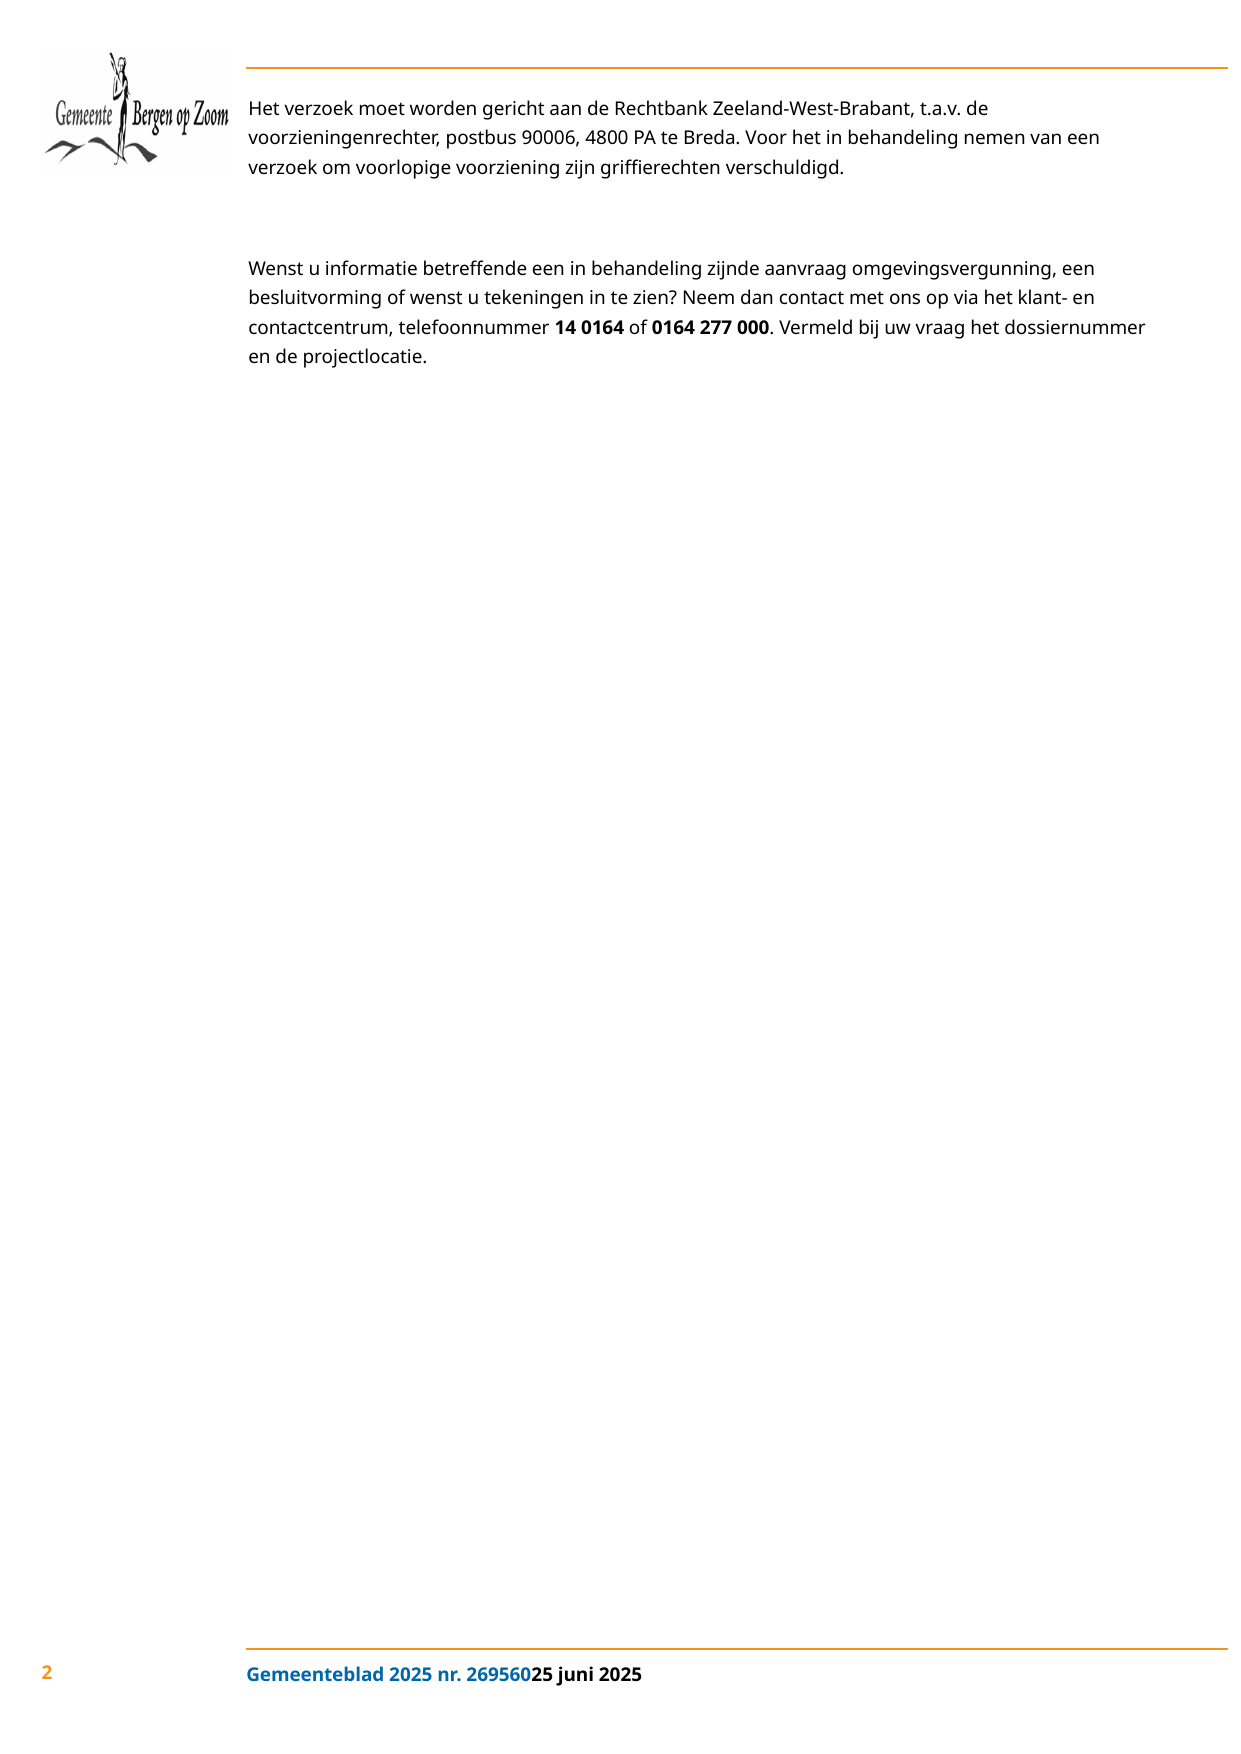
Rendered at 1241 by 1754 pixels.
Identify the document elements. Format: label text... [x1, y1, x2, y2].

text Het verzoek moet worden gericht aan de Rechtbank Zeeland-West-Brabant, t.a.v. de voorzieningenrechter, postbus 90006, 4800 PA te Breda. Voor het in behandeling nemen van een verzoek om voorlopige voorziening zijn griffierechten verschuldigd. [248, 95, 1152, 180]
picture [41, 47, 231, 172]
text Wenst u informatie betreffende een in behandeling zijnde aanvraag omgevingsvergunning, een besluitvorming of wenst u tekeningen in te zien? Neem dan contact met ons op via het klant- en contactcentrum, telefoonnummer 14 0164 of 0164 277 000. Vermeld bij uw vraag het dossiernummer en de projectlocatie. [248, 255, 1152, 369]
